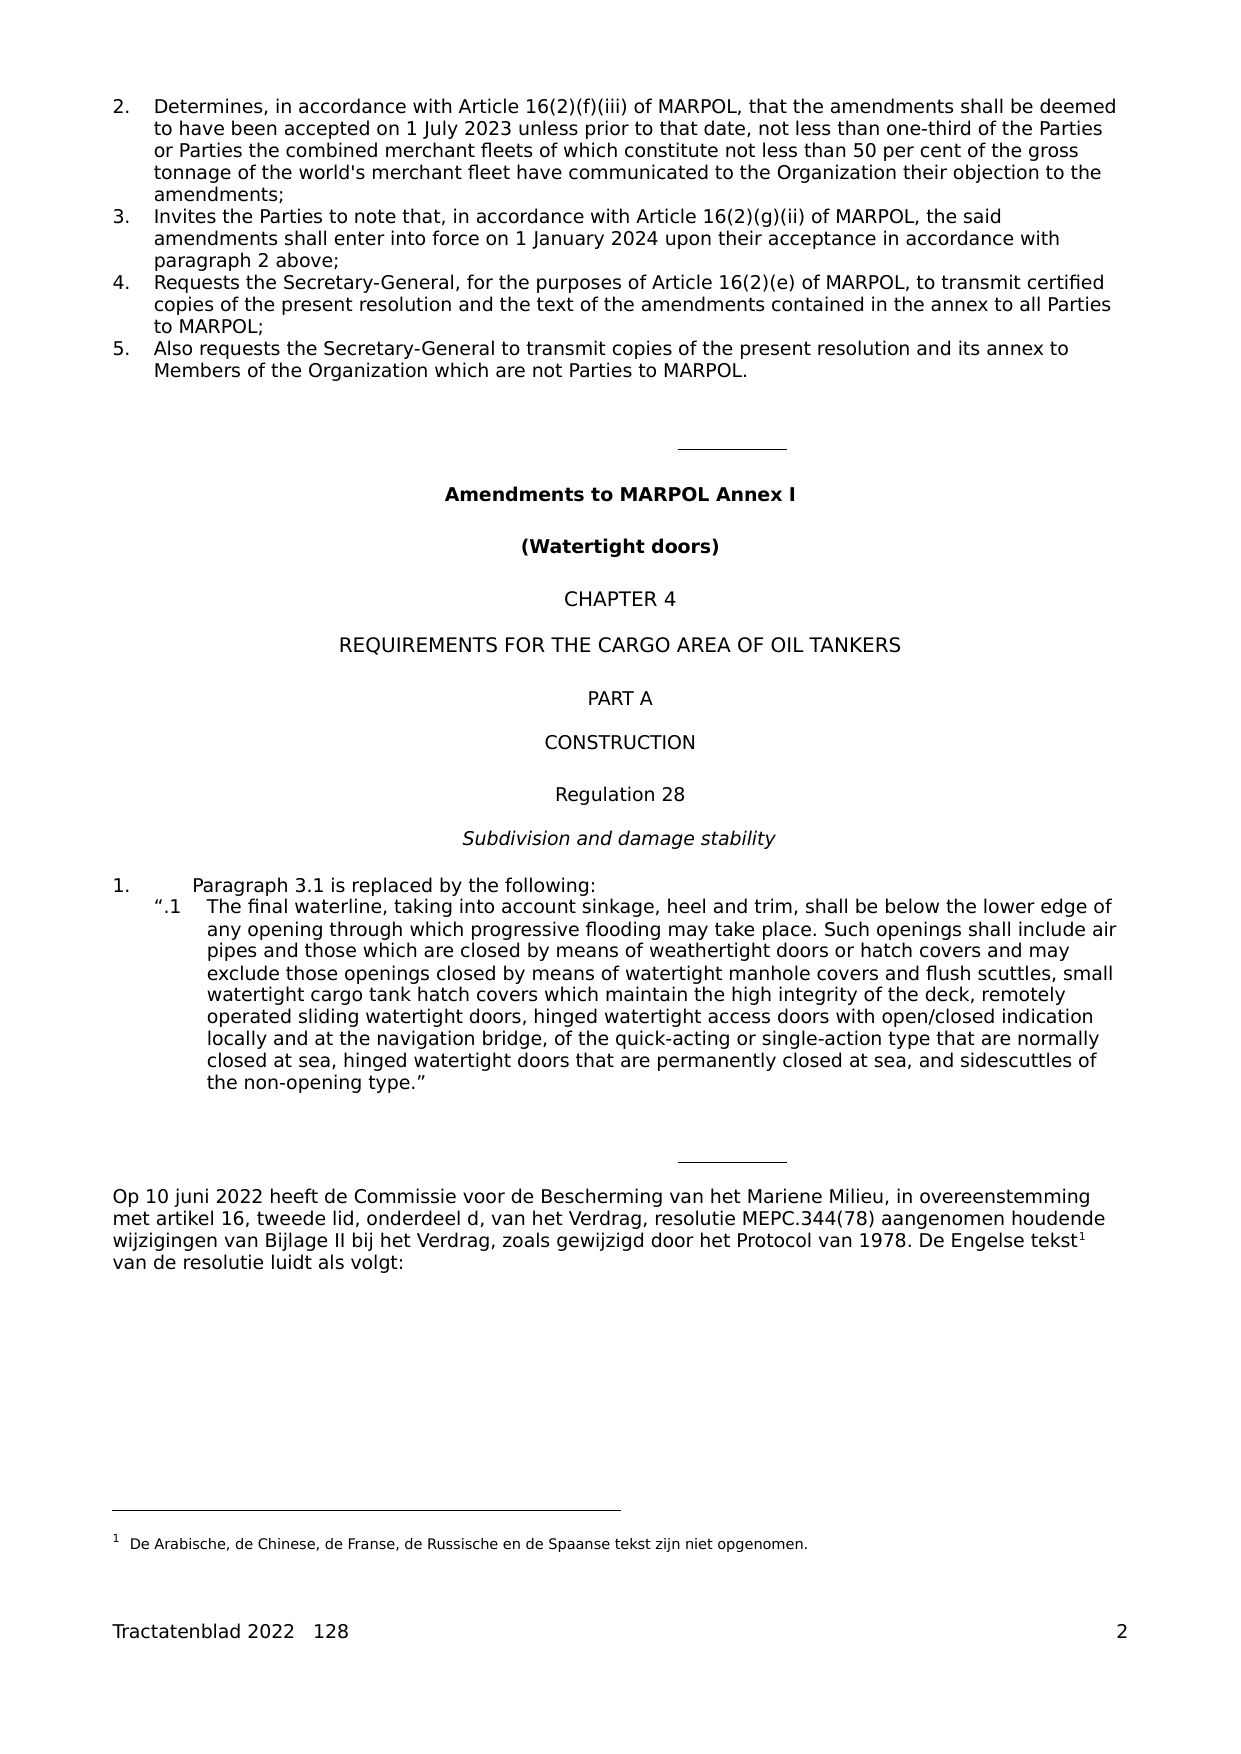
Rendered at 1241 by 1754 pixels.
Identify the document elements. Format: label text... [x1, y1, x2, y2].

subtitle PART A CONSTRUCTION [112, 688, 1128, 753]
text 2. Determines, in accordance with Article 16(2)(f)(iii) of MARPOL, that the amendments shall be deemed to have been accepted on 1 July 2023 unless prior to that date, not less than one-third of the Parties or Parties the combined merchant fleets of which constitute not less than 50 per cent of the gross tonnage of the world's merchant fleet have communicated to the Organization their objection to the amendments; [112, 96, 1128, 206]
text 5. Also requests the Secretary-General to transmit copies of the present resolution and its annex to Members of the Organization which are not Parties to MARPOL. [112, 338, 1128, 382]
subtitle Amendments to MARPOL Annex I [112, 484, 1128, 506]
subtitle CHAPTER 4 REQUIREMENTS FOR THE CARGO AREA OF OIL TANKERS [112, 588, 1128, 658]
text 1. Paragraph 3.1 is replaced by the following: [112, 874, 1128, 896]
subtitle (Watertight doors) [112, 536, 1128, 558]
text “.1 The final waterline, taking into account sinkage, heel and trim, shall be below the lower edge of any opening through which progressive flooding may take place. Such openings shall include air pipes and those which are closed by means of weathertight doors or hatch covers and may exclude those openings closed by means of watertight manhole covers and flush scuttles, small watertight cargo tank hatch covers which maintain the high integrity of the deck, remotely operated sliding watertight doors, hinged watertight access doors with open/closed indication locally and at the navigation bridge, of the quick-acting or single-action type that are normally closed at sea, hinged watertight doors that are permanently closed at sea, and sidescuttles of the non-opening type.” [153, 896, 1128, 1094]
text Op 10 juni 2022 heeft de Commissie voor de Bescherming van het Mariene Milieu, in overeenstemming met artikel 16, tweede lid, onderdeel d, van het Verdrag, resolutie MEPC.344(78) aangenomen houdende wijzigingen van Bijlage II bij het Verdrag, zoals gewijzigd door het Protocol van 1978. De Engelse tekst van de resolutie luidt als volgt: [112, 1186, 1128, 1274]
text De Arabische, de Chinese, de Franse, de Russische en de Spaanse tekst zijn niet opgenomen. [112, 1532, 1128, 1554]
text 3. Invites the Parties to note that, in accordance with Article 16(2)(g)(ii) of MARPOL, the said amendments shall enter into force on 1 January 2024 upon their acceptance in accordance with paragraph 2 above; [112, 206, 1128, 272]
subtitle Regulation 28 Subdivision and damage stability [112, 783, 1128, 849]
text 4. Requests the Secretary-General, for the purposes of Article 16(2)(e) of MARPOL, to transmit certified copies of the present resolution and the text of the amendments contained in the annex to all Parties to MARPOL; [112, 272, 1128, 338]
